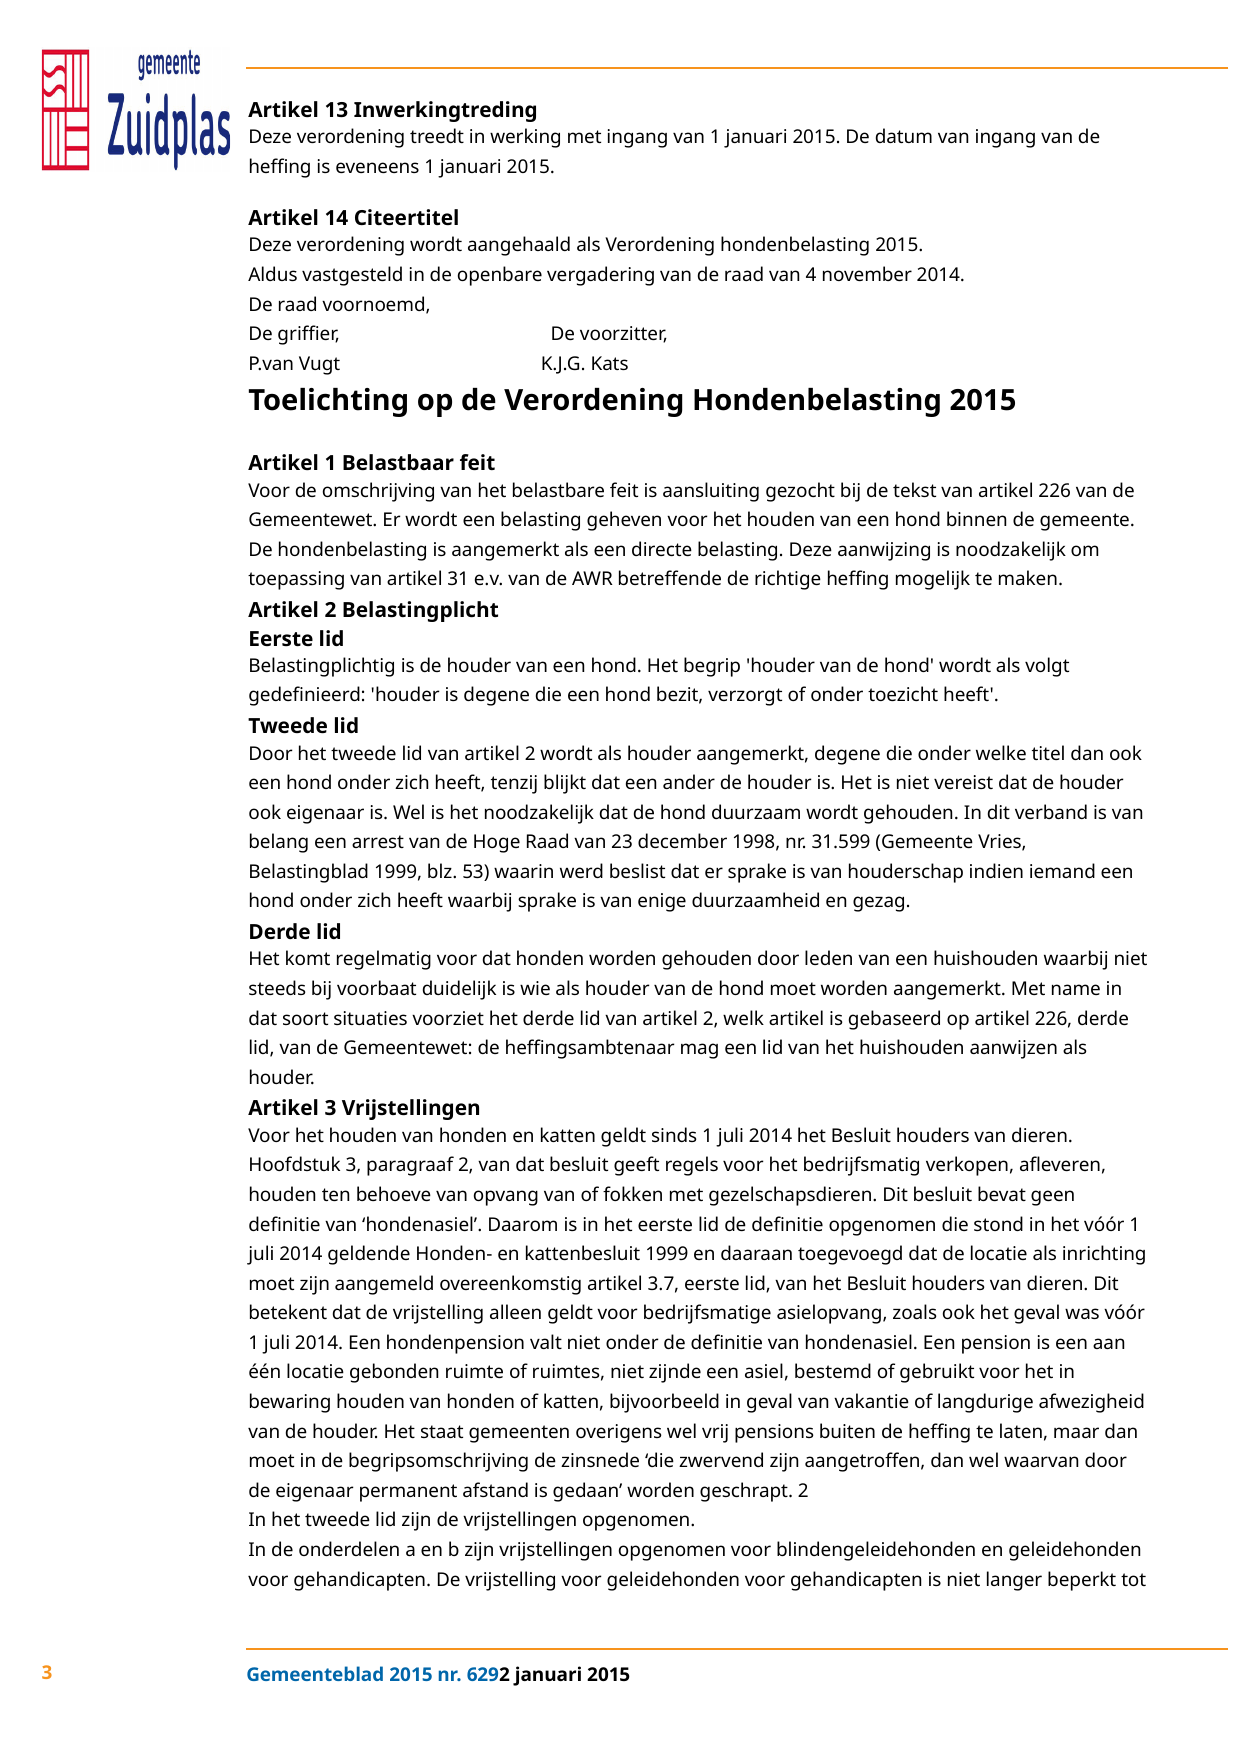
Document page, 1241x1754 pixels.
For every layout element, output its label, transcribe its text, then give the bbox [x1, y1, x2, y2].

text Voor het houden van honden en katten geldt sinds 1 juli 2014 het Besluit houders van dieren. Hoofdstuk 3, paragraaf 2, van dat besluit geeft regels voor het bedrijfsmatig verkopen, afleveren, houden ten behoeve van opvang van of fokken met gezelschapsdieren. Dit besluit bevat geen definitie van ‘hondenasiel’. Daarom is in het eerste lid de definitie opgenomen die stond in het vóór 1 juli 2014 geldende Honden- en kattenbesluit 1999 en daaraan toegevoegd dat de locatie als inrichting moet zijn aangemeld overeenkomstig artikel 3.7, eerste lid, van het Besluit houders van dieren. Dit betekent dat de vrijstelling alleen geldt voor bedrijfsmatige asielopvang, zoals ook het geval was vóór 1 juli 2014. Een hondenpension valt niet onder de definitie van hondenasiel. Een pension is een aan één locatie gebonden ruimte of ruimtes, niet zijnde een asiel, bestemd of gebruikt voor het in bewaring houden van honden of katten, bijvoorbeeld in geval van vakantie of langdurige afwezigheid van de houder. Het staat gemeenten overigens wel vrij pensions buiten de heffing te laten, maar dan moet in de begripsomschrijving de zinsnede ‘die zwervend zijn aangetroffen, dan wel waarvan door de eigenaar permanent afstand is gedaan’ worden geschrapt. 2 [248, 1122, 1152, 1503]
text Door het tweede lid van artikel 2 wordt als houder aangemerkt, degene die onder welke titel dan ook een hond onder zich heeft, tenzij blijkt dat een ander de houder is. Het is niet vereist dat de houder ook eigenaar is. Wel is het noodzakelijk dat de hond duurzaam wordt gehouden. In dit verband is van belang een arrest van de Hoge Raad van 23 december 1998, nr. 31.599 (Gemeente Vries, Belastingblad 1999, blz. 53) waarin werd beslist dat er sprake is van houderschap indien iemand een hond onder zich heeft waarbij sprake is van enige duurzaamheid en gezag. [248, 740, 1152, 913]
text De griffier, De voorzitter, [248, 320, 1152, 346]
text De hondenbelasting is aangemerkt als een directe belasting. Deze aanwijzing is noodzakelijk om toepassing van artikel 31 e.v. van de AWR betreffende de richtige heffing mogelijk te maken. [248, 536, 1152, 591]
text Voor de omschrijving van het belastbare feit is aansluiting gezocht bij de tekst van artikel 226 van de Gemeentewet. Er wordt een belasting geheven voor het houden van een hond binnen de gemeente. [248, 477, 1152, 532]
text In het tweede lid zijn de vrijstellingen opgenomen. [248, 1507, 1152, 1532]
text Artikel 3 Vrijstellingen [248, 1093, 1152, 1122]
text Eerste lid [248, 624, 1152, 652]
text Artikel 2 Belastingplicht [248, 595, 1152, 624]
text Toelichting op de Verordening Hondenbelasting 2015 [248, 379, 1152, 419]
text In de onderdelen a en b zijn vrijstellingen opgenomen voor blindengeleidehonden en geleidehonden voor gehandicapten. De vrijstelling voor geleidehonden voor gehandicapten is niet langer beperkt tot [248, 1536, 1152, 1591]
text Artikel 13 Inwerkingtreding [248, 95, 1152, 123]
text Tweede lid [248, 711, 1152, 740]
text Aldus vastgesteld in de openbare vergadering van de raad van 4 november 2014. [248, 261, 1152, 287]
text Artikel 14 Citeertitel [248, 203, 1152, 232]
text Artikel 1 Belastbaar feit [248, 448, 1152, 477]
text De raad voornoemd, [248, 291, 1152, 317]
text Het komt regelmatig voor dat honden worden gehouden door leden van een huishouden waarbij niet steeds bij voorbaat duidelijk is wie als houder van de hond moet worden aangemerkt. Met name in dat soort situaties voorziet het derde lid van artikel 2, welk artikel is gebaseerd op artikel 226, derde lid, van de Gemeentewet: de heffingsambtenaar mag een lid van het huishouden aanwijzen als houder. [248, 946, 1152, 1090]
picture [41, 47, 231, 172]
text P.van Vugt K.J.G. Kats [248, 350, 1152, 376]
text Belastingplichtig is de houder van een hond. Het begrip 'houder van de hond' wordt als volgt gedefinieerd: 'houder is degene die een hond bezit, verzorgt of onder toezicht heeft'. [248, 652, 1152, 707]
text Deze verordening treedt in werking met ingang van 1 januari 2015. De datum van ingang van de heffing is eveneens 1 januari 2015. [248, 123, 1152, 178]
text Deze verordening wordt aangehaald als Verordening hondenbelasting 2015. [248, 232, 1152, 257]
text Derde lid [248, 917, 1152, 946]
